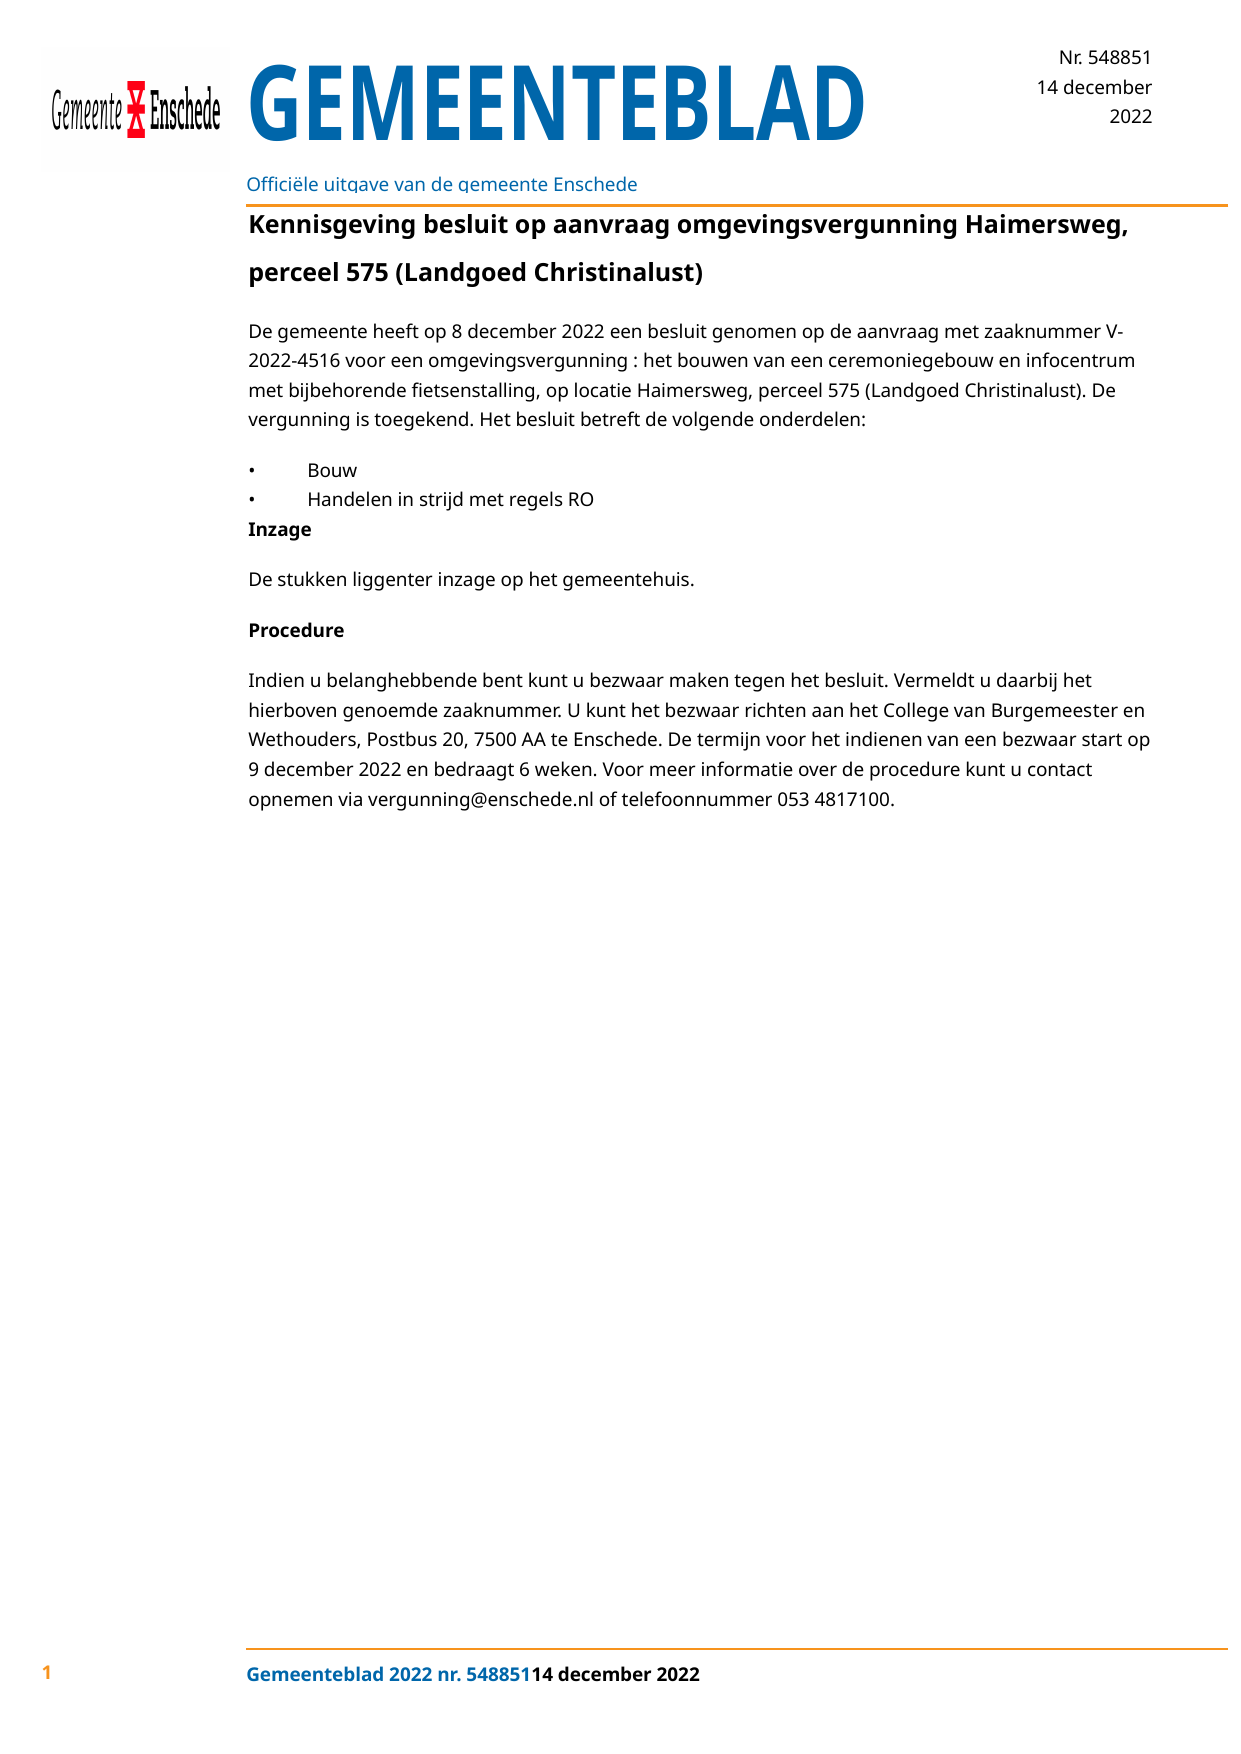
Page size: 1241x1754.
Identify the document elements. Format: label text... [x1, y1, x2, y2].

text Inzage [248, 516, 1152, 542]
text Kennisgeving besluit op aanvraag omgevingsvergunning Haimersweg, perceel 575 (Landgoed Christinalust) [248, 207, 1152, 288]
list Bouw [248, 457, 1152, 483]
text Procedure [248, 617, 1152, 643]
list Handelen in strijd met regels RO [248, 487, 1152, 512]
text De stukken liggenter inzage op het gemeentehuis. [248, 567, 1152, 592]
text Indien u belanghebbende bent kunt u bezwaar maken tegen het besluit. Vermeldt u daarbij het hierboven genoemde zaaknummer. U kunt het bezwaar richten aan het College van Burgemees­ter en Wethouders, Postbus 20, 7500 AA te Enschede. De termijn voor het indienen van een bezwaar start op 9 december 2022 en bedraagt 6 weken. Voor meer informatie over de procedure kunt u contact opnemen via vergunning@enschede.nl of telefoonnummer 053 4817100. [248, 667, 1152, 812]
text De gemeente heeft op 8 december 2022 een besluit genomen op de aanvraag met zaaknummer V-2022-4516 voor een omgevingsvergunning : het bouwen van een ceremoniegebouw en infocentrum met bijbehorende fietsenstalling, op locatie Haimersweg, perceel 575 (Landgoed Christinalust). De vergunning is toegekend. Het besluit betreft de volgende onderdelen: [248, 318, 1152, 432]
picture [41, 47, 231, 172]
